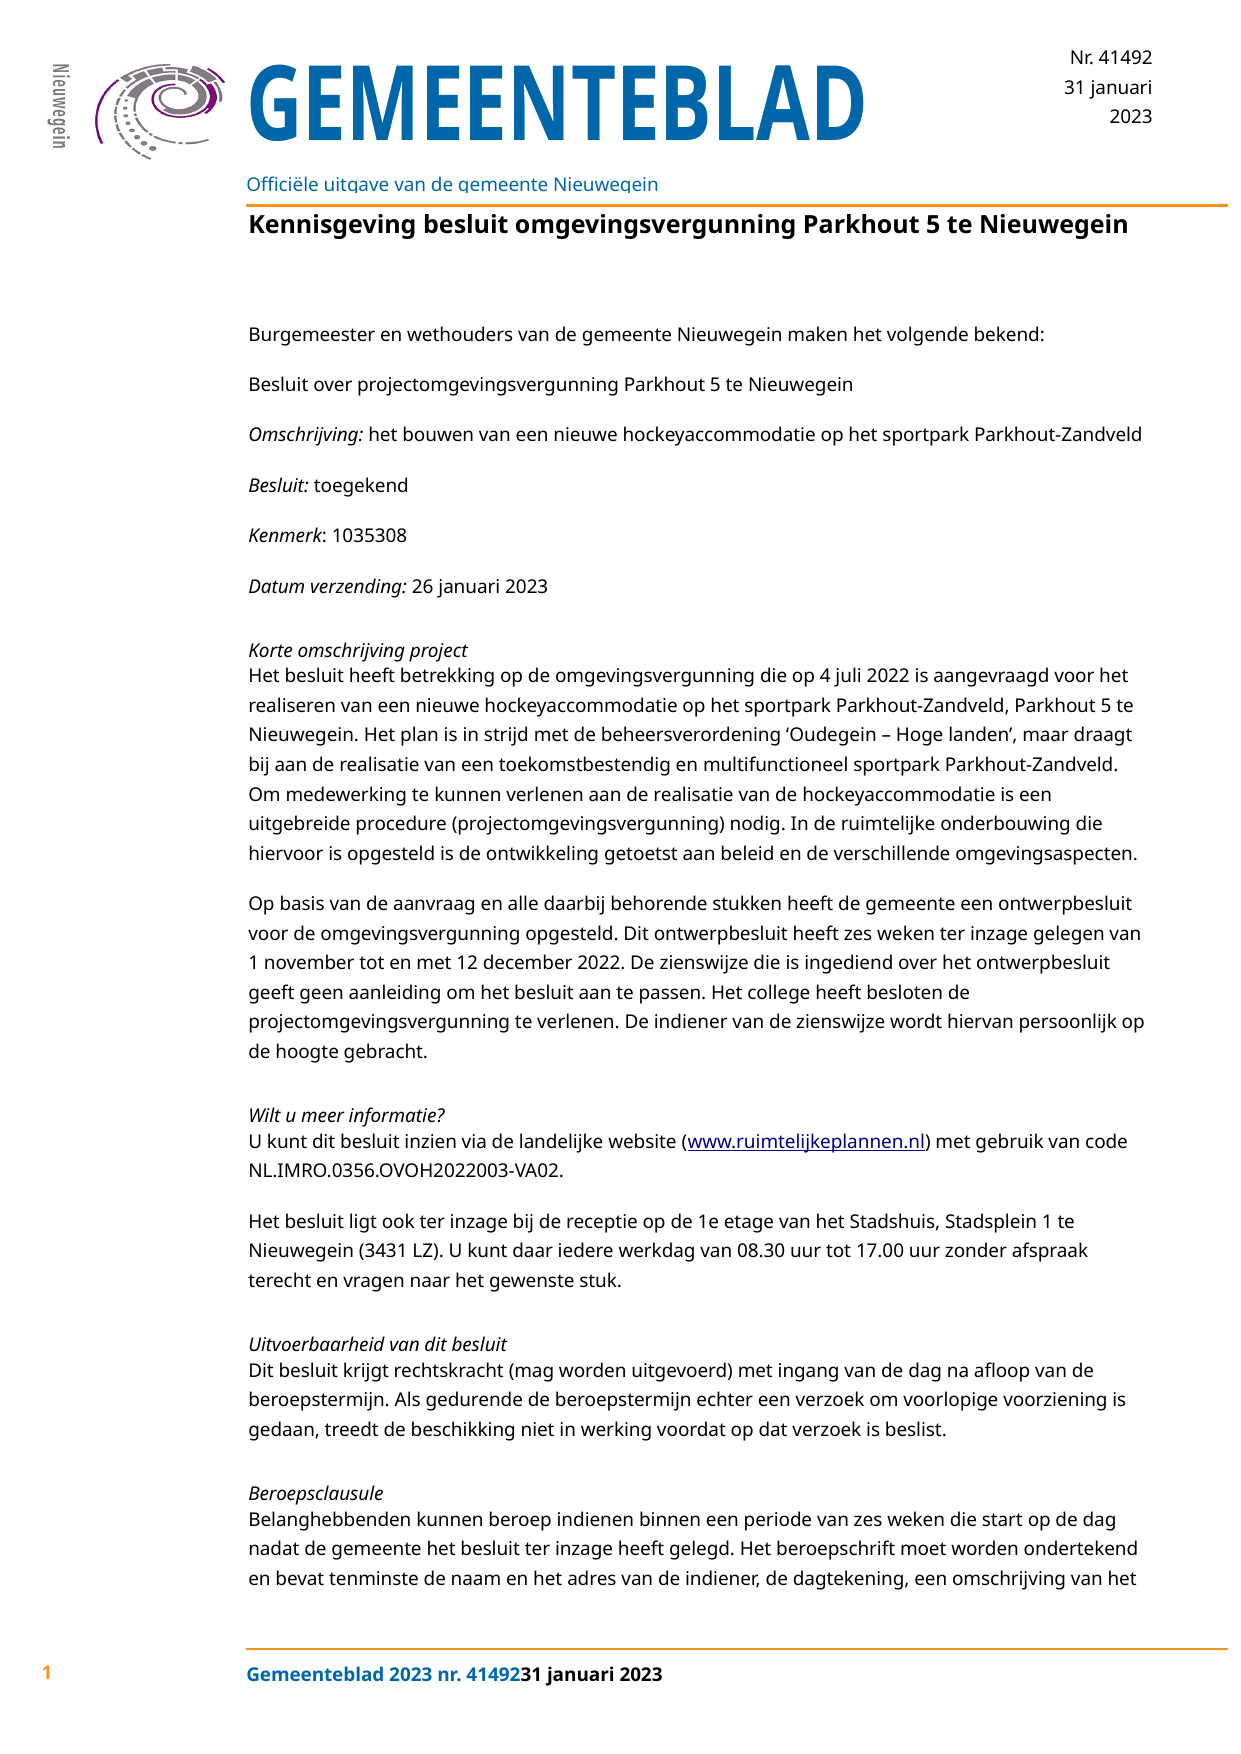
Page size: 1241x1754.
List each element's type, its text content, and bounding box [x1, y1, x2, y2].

text Op basis van de aanvraag en alle daarbij behorende stukken heeft de gemeente een ontwerpbesluit voor de omgevingsvergunning opgesteld. Dit ontwerpbesluit heeft zes weken ter inzage gelegen van 1 november tot en met 12 december 2022. De zienswijze die is ingediend over het ontwerpbesluit geeft geen aanleiding om het besluit aan te passen. Het college heeft besloten de projectomgevingsvergunning te verlenen. De indiener van de zienswijze wordt hiervan persoonlijk op de hoogte gebracht. [248, 890, 1152, 1064]
text Uitvoerbaarheid van dit besluit [248, 1331, 1152, 1357]
text Het besluit ligt ook ter inzage bij de receptie op de 1e etage van het Stadshuis, Stadsplein 1 te Nieuwegein (3431 LZ). U kunt daar iedere werkdag van 08.30 uur tot 17.00 uur zonder afspraak terecht en vragen naar het gewenste stuk. [248, 1208, 1152, 1293]
text Datum verzending: 26 januari 2023 [248, 573, 1152, 598]
text Belanghebbenden kunnen beroep indienen binnen een periode van zes weken die start op de dag nadat de gemeente het besluit ter inzage heeft gelegd. Het beroepschrift moet worden ondertekend en bevat tenminste de naam en het adres van de indiener, de dagtekening, een omschrijving van het [248, 1506, 1152, 1591]
text Korte omschrijving project [248, 637, 1152, 662]
text Burgemeester en wethouders van de gemeente Nieuwegein maken het volgende bekend: [248, 321, 1152, 346]
text Het besluit heeft betrekking op de omgevingsvergunning die op 4 juli 2022 is aangevraagd voor het realiseren van een nieuwe hockeyaccommodatie op het sportpark Parkhout-Zandveld, Parkhout 5 te Nieuwegein. Het plan is in strijd met de beheersverordening ‘Oudegein – Hoge landen’, maar draagt bij aan de realisatie van een toekomstbestendig en multifunctioneel sportpark Parkhout-Zandveld. Om medewerking te kunnen verlenen aan de realisatie van de hockeyaccommodatie is een uitgebreide procedure (projectomgevingsvergunning) nodig. In de ruimtelijke onderbouwing die hiervoor is opgesteld is de ontwikkeling getoetst aan beleid en de verschillende omgevingsaspecten. [248, 662, 1152, 866]
text Besluit: toegekend [248, 472, 1152, 498]
text Kennisgeving besluit omgevingsvergunning Parkhout 5 te Nieuwegein [248, 207, 1152, 241]
text Omschrijving: het bouwen van een nieuwe hockeyaccommodatie op het sportpark Parkhout-Zandveld [248, 422, 1152, 447]
text Besluit over projectomgevingsvergunning Parkhout 5 te Nieuwegein [248, 371, 1152, 397]
text Wilt u meer informatie? [248, 1102, 1152, 1128]
text U kunt dit besluit inzien via de landelijke website (www.ruimtelijkeplannen.nl) met gebruik van code NL.IMRO.0356.OVOH2022003-VA02. [248, 1128, 1152, 1183]
picture [41, 47, 231, 172]
text Kenmerk: 1035308 [248, 522, 1152, 548]
text Beroepsclausule [248, 1480, 1152, 1506]
text Dit besluit krijgt rechtskracht (mag worden uitgevoerd) met ingang van de dag na afloop van de beroepstermijn. Als gedurende de beroepstermijn echter een verzoek om voorlopige voorziening is gedaan, treedt de beschikking niet in werking voordat op dat verzoek is beslist. [248, 1357, 1152, 1442]
